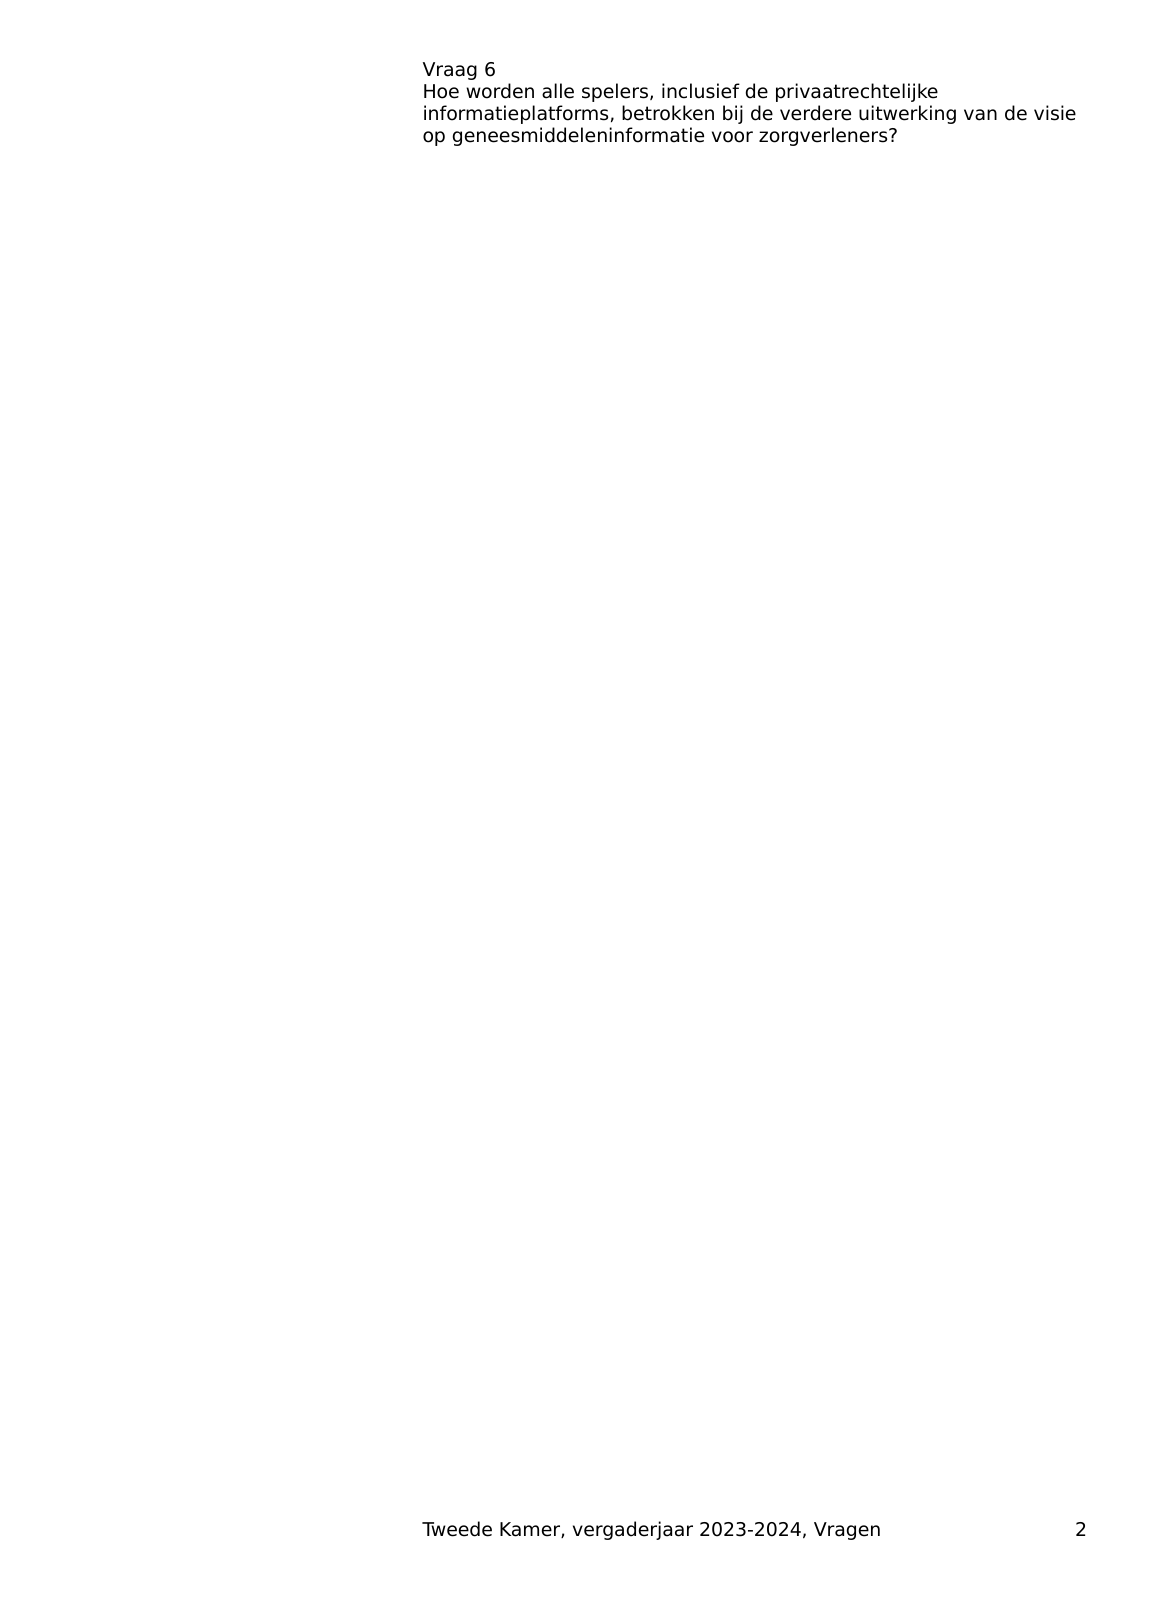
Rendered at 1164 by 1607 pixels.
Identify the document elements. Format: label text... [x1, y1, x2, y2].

text Hoe worden alle spelers, inclusief de privaatrechtelijke informatieplatforms, betrokken bij de verdere uitwerking van de visie op geneesmiddeleninformatie voor zorgverleners? [422, 81, 1087, 147]
text Vraag 6 [422, 59, 1087, 81]
